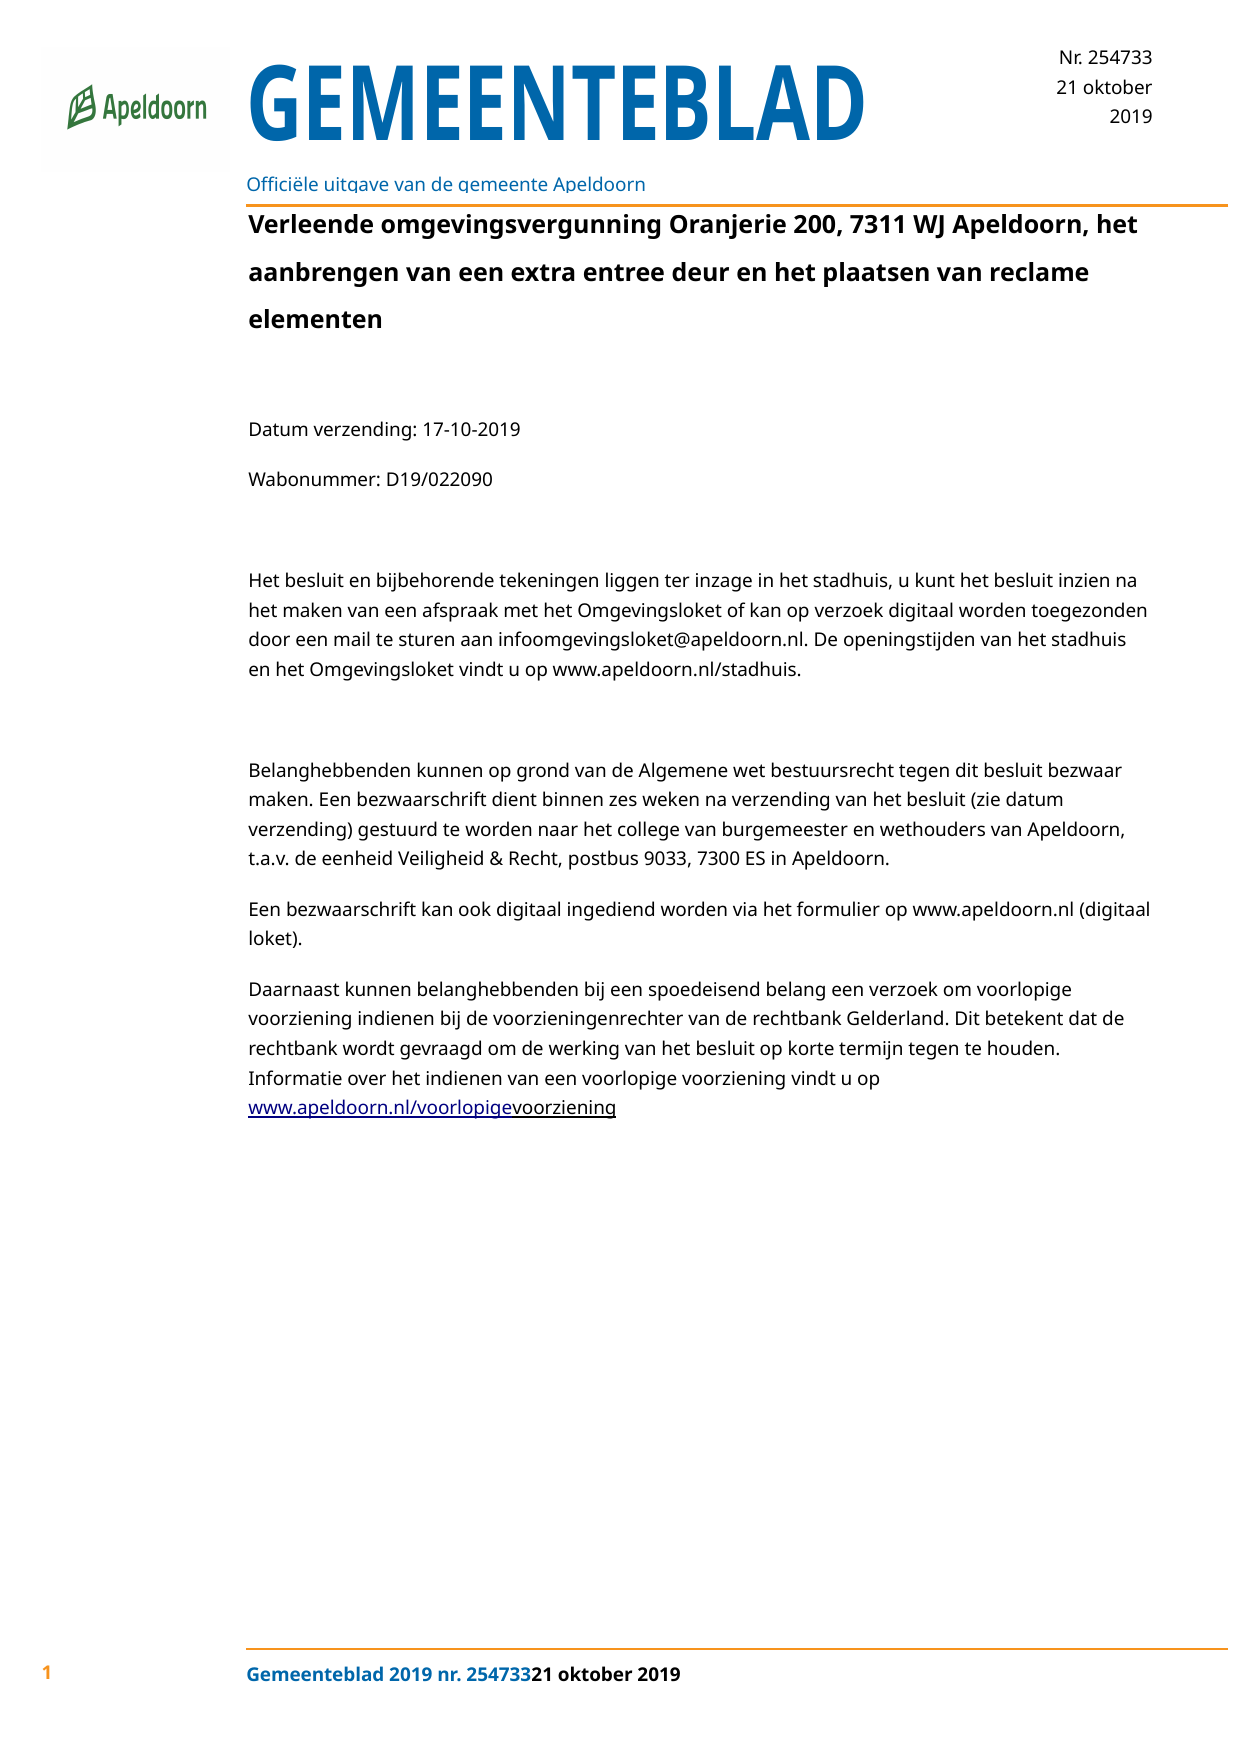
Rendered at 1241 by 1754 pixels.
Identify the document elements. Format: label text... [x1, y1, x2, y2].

text Verleende omgevingsvergunning Oranjerie 200, 7311 WJ Apeldoorn, het aanbrengen van een extra entree deur en het plaatsen van reclame elementen [248, 207, 1152, 336]
text Wabonummer: D19/022090 [248, 466, 1152, 492]
text Belanghebbenden kunnen op grond van de Algemene wet bestuursrecht tegen dit besluit bezwaar maken. Een bezwaarschrift dient binnen zes weken na verzending van het besluit (zie datum verzending) gestuurd te worden naar het college van burgemeester en wethouders van Apeldoorn, t.a.v. de eenheid Veiligheid & Recht, postbus 9033, 7300 ES in Apeldoorn. [248, 757, 1152, 871]
picture [41, 47, 231, 172]
text Een bezwaarschrift kan ook digitaal ingediend worden via het formulier op www.apeldoorn.nl (digitaal loket). [248, 896, 1152, 951]
text Daarnaast kunnen belanghebbenden bij een spoedeisend belang een verzoek om voorlopige voorziening indienen bij de voorzieningenrechter van de rechtbank Gelderland. Dit betekent dat de rechtbank wordt gevraagd om de werking van het besluit op korte termijn tegen te houden. Informatie over het indienen van een voorlopige voorziening vindt u op www.apeldoorn.nl/voorlopigevoorziening [248, 976, 1152, 1120]
text Het besluit en bijbehorende tekeningen liggen ter inzage in het stadhuis, u kunt het besluit inzien na het maken van een afspraak met het Omgevingsloket of kan op verzoek digitaal worden toegezonden door een mail te sturen aan infoomgevingsloket@apeldoorn.nl. De openingstijden van het stadhuis en het Omgevingsloket vindt u op www.apeldoorn.nl/stadhuis. [248, 567, 1152, 682]
text Datum verzending: 17-10-2019 [248, 416, 1152, 442]
